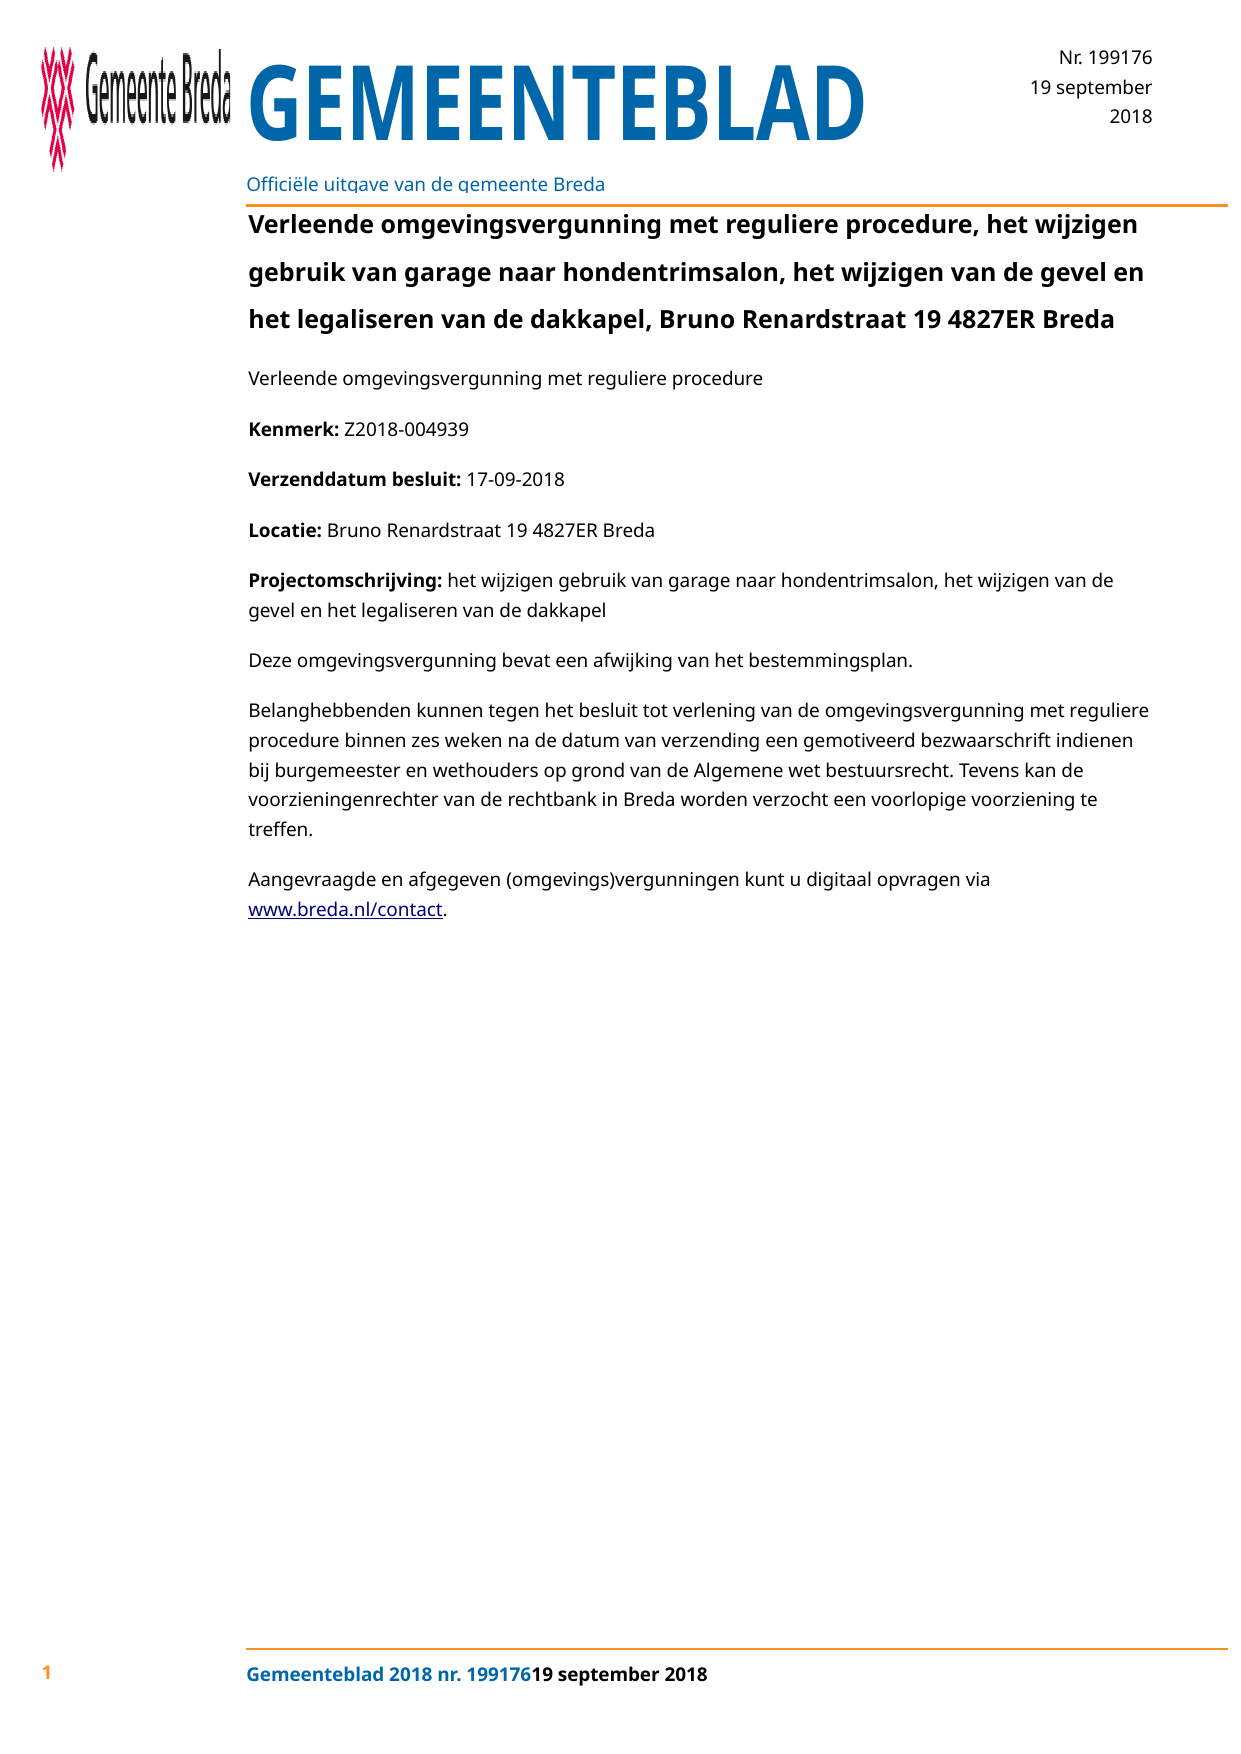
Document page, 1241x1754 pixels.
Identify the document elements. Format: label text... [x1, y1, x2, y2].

text Verzenddatum besluit: 17-09-2018 [248, 466, 1152, 492]
text Locatie: Bruno Renardstraat 19 4827ER Breda [248, 517, 1152, 542]
picture [41, 47, 231, 172]
text Projectomschrijving: het wijzigen gebruik van garage naar hondentrimsalon, het wijzigen van de gevel en het legaliseren van de dakkapel [248, 567, 1152, 622]
text Verleende omgevingsvergunning met reguliere procedure [248, 366, 1152, 391]
text Deze omgevingsvergunning bevat een afwijking van het bestemmingsplan. [248, 647, 1152, 673]
text Verleende omgevingsvergunning met reguliere procedure, het wijzigen gebruik van garage naar hondentrimsalon, het wijzigen van de gevel en het legaliseren van de dakkapel, Bruno Renardstraat 19 4827ER Breda [248, 207, 1152, 336]
text Aangevraagde en afgegeven (omgevings)vergunningen kunt u digitaal opvragen via www.breda.nl/contact. [248, 866, 1152, 922]
text Belanghebbenden kunnen tegen het besluit tot verlening van de omgevingsvergunning met reguliere procedure binnen zes weken na de datum van verzending een gemotiveerd bezwaarschrift indienen bij burgemeester en wethouders op grond van de Algemene wet bestuursrecht. Tevens kan de voorzieningenrechter van de rechtbank in Breda worden verzocht een voorlopige voorziening te treffen. [248, 698, 1152, 842]
text Kenmerk: Z2018-004939 [248, 416, 1152, 442]
